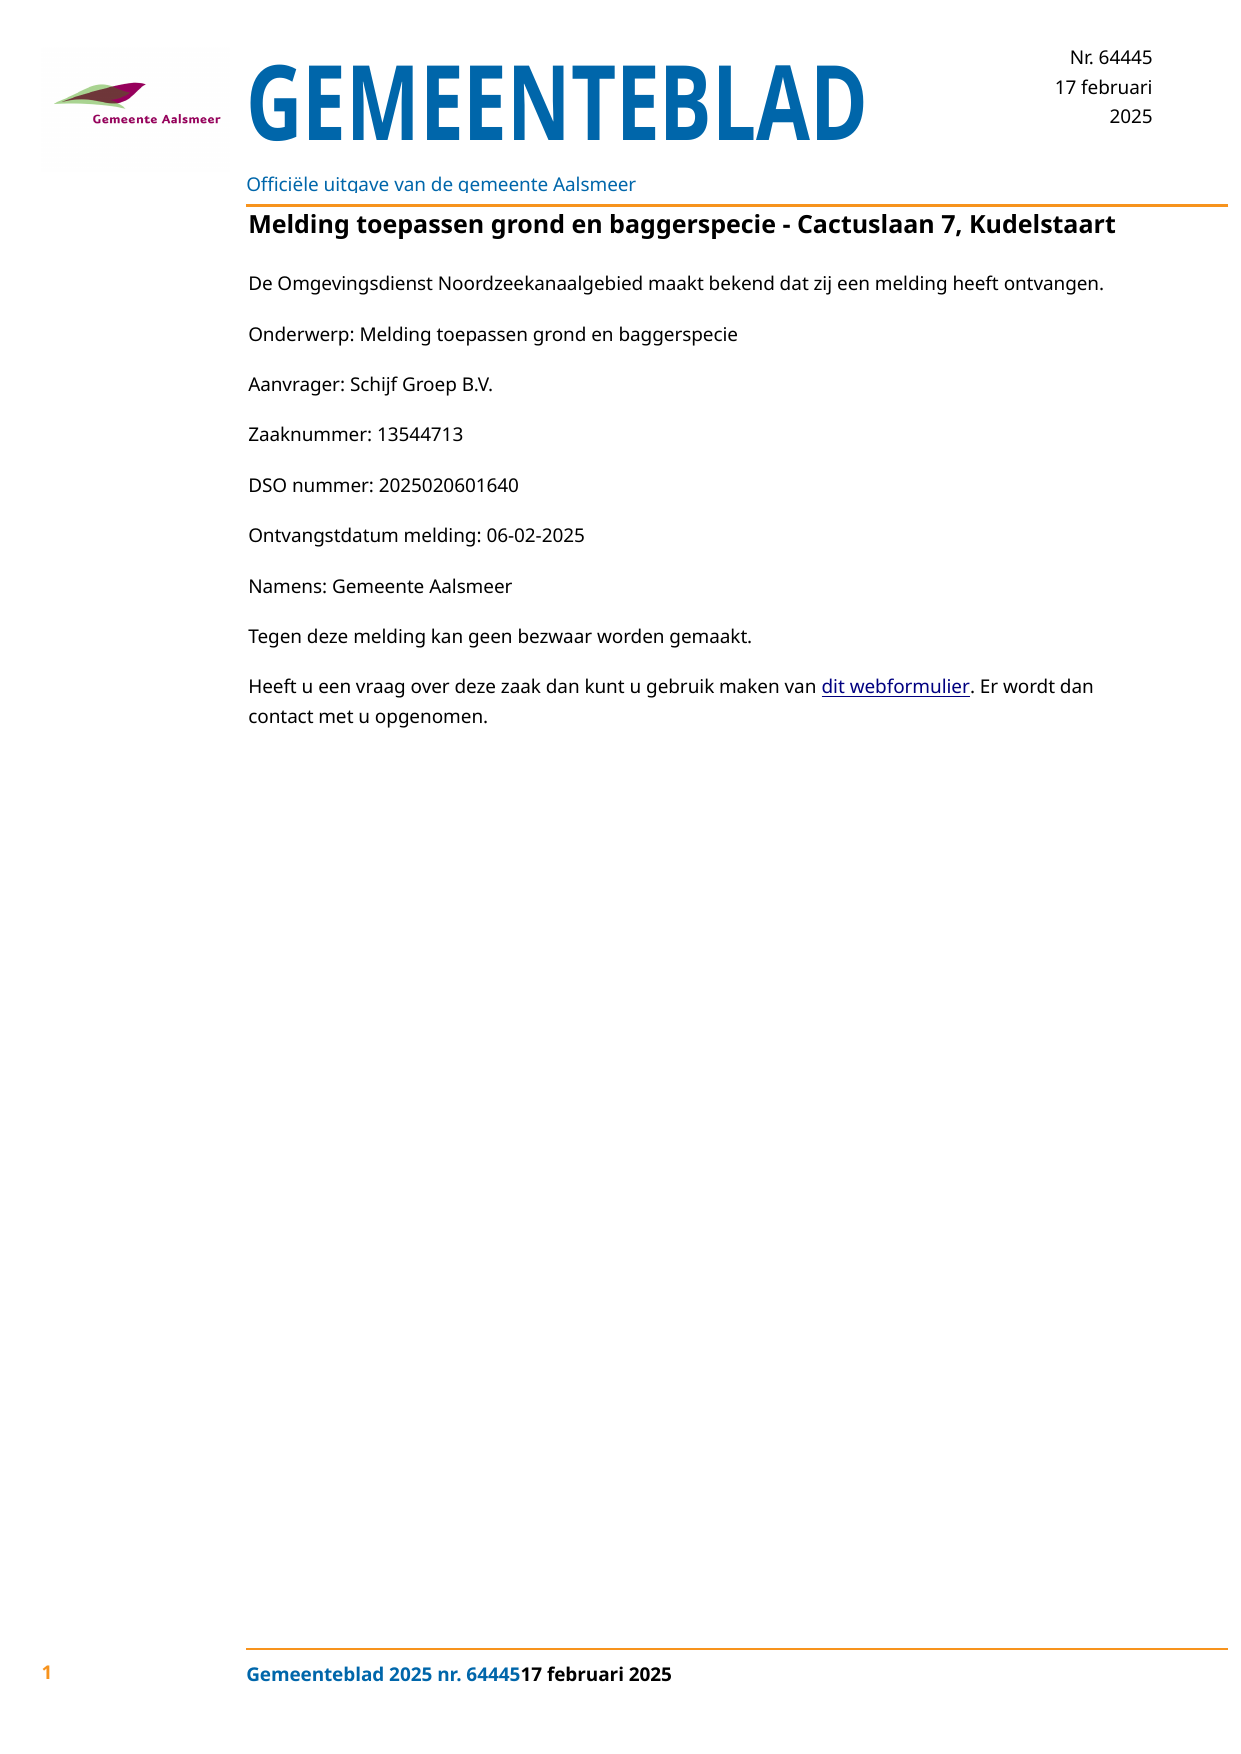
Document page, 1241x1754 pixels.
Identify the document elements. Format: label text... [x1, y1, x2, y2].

text Onderwerp: Melding toepassen grond en baggerspecie [248, 321, 1152, 346]
text Melding toepassen grond en baggerspecie - Cactuslaan 7, Kudelstaart [248, 207, 1152, 241]
text Heeft u een vraag over deze zaak dan kunt u gebruik maken van dit webformulier. Er wordt dan contact met u opgenomen. [248, 674, 1152, 729]
picture [41, 47, 231, 172]
text De Omgevingsdienst Noordzeekanaalgebied maakt bekend dat zij een melding heeft ontvangen. [248, 270, 1152, 296]
text Tegen deze melding kan geen bezwaar worden gemaakt. [248, 623, 1152, 649]
text DSO nummer: 2025020601640 [248, 472, 1152, 498]
text Zaaknummer: 13544713 [248, 422, 1152, 447]
text Aanvrager: Schijf Groep B.V. [248, 371, 1152, 397]
text Namens: Gemeente Aalsmeer [248, 573, 1152, 598]
text Ontvangstdatum melding: 06-02-2025 [248, 522, 1152, 548]
